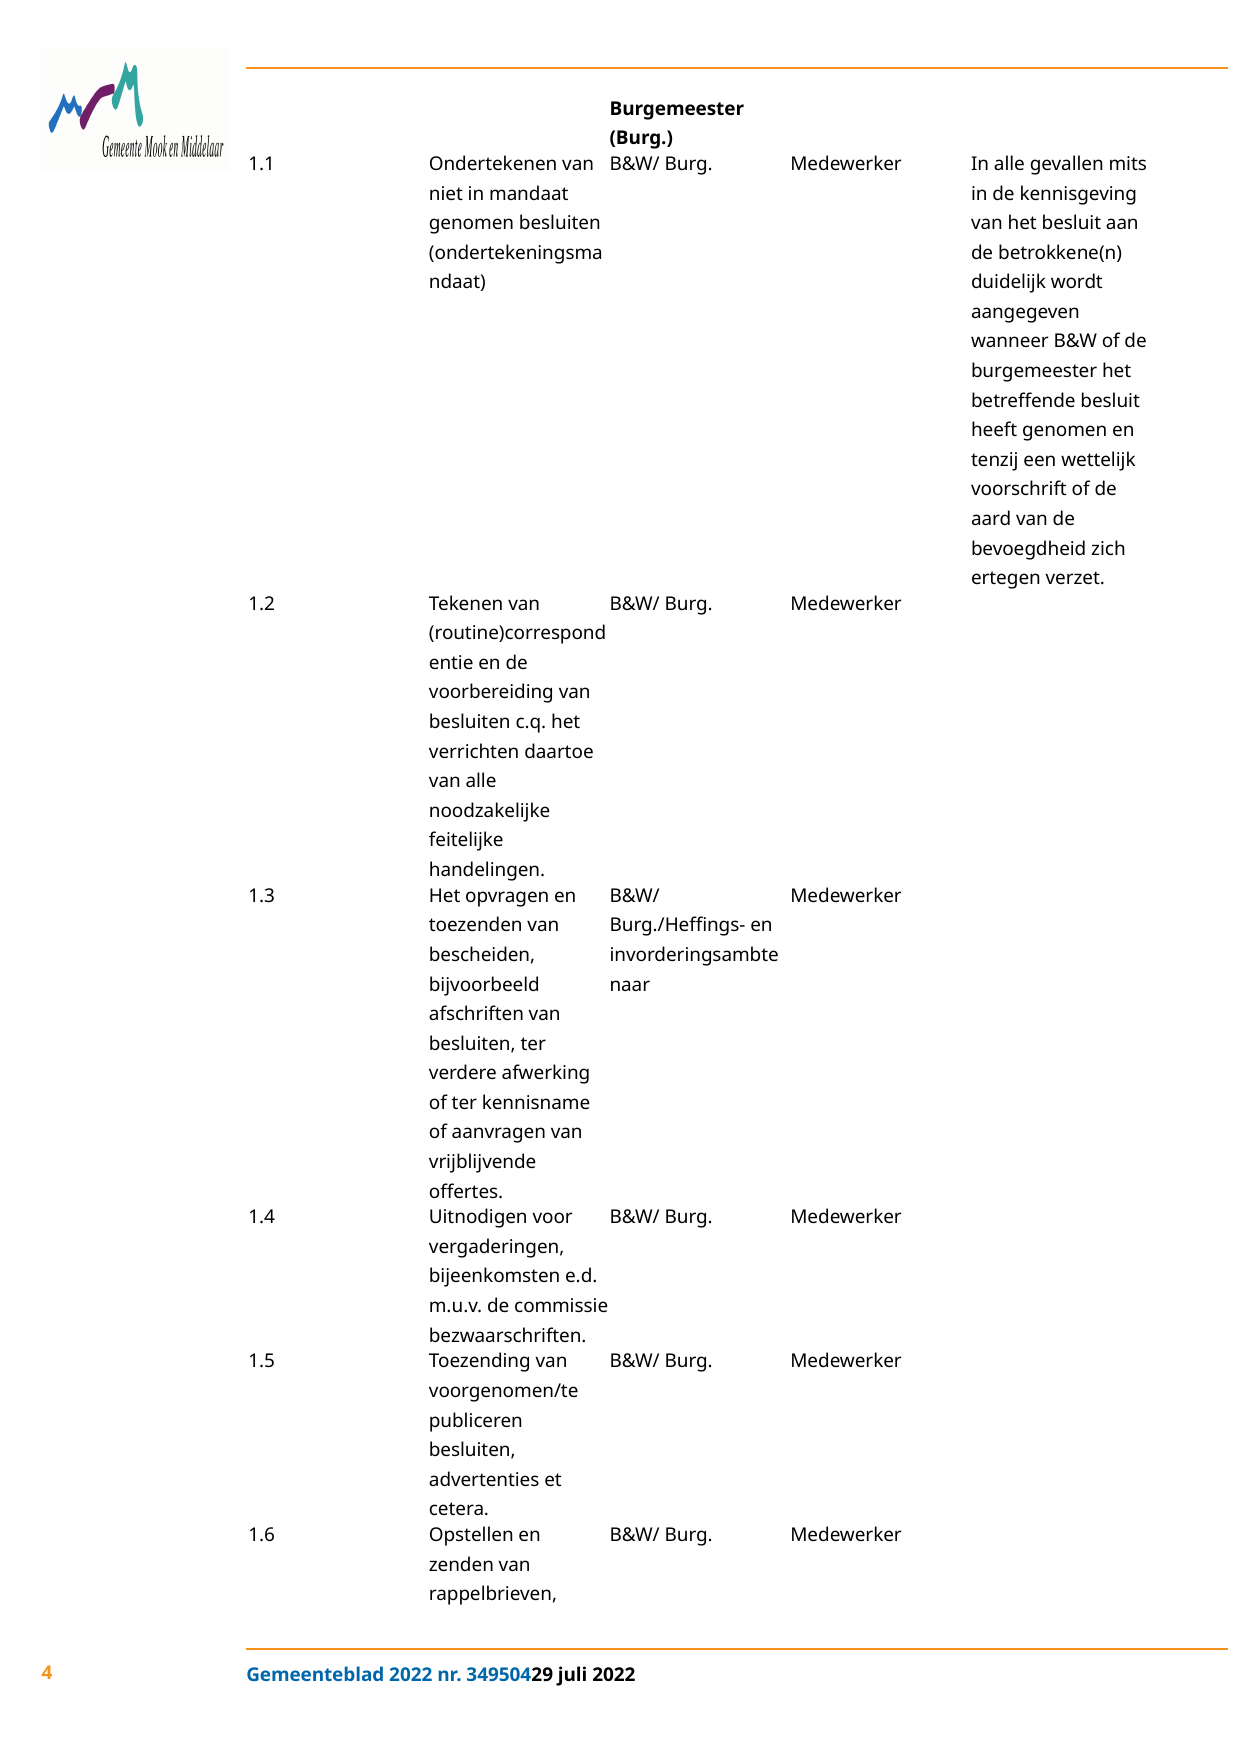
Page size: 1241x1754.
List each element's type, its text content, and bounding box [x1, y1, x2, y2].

table_cell [971, 1521, 1152, 1606]
table_header [429, 95, 609, 150]
table_cell Het opvragen en toezenden van bescheiden, bijvoorbeeld afschriften van besluiten, ter verdere afwerking of ter kennisname of aanvragen van vrijblijvende offertes. [429, 882, 609, 1203]
table_header [790, 95, 971, 150]
table_cell [971, 1204, 1152, 1348]
table_header Burgemeester (Burg.) [609, 95, 790, 150]
table_cell [971, 590, 1152, 882]
table_cell 1.5 [248, 1348, 429, 1521]
table_cell B&W/ Burg. [609, 1348, 790, 1521]
table_cell [971, 1348, 1152, 1521]
table_cell Ondertekenen van niet in mandaat genomen besluiten (ondertekeningsmandaat) [429, 150, 609, 590]
table_cell 1.4 [248, 1204, 429, 1348]
table_cell B&W/ Burg./Heffings- en invorderingsambtenaar [609, 882, 790, 1203]
table_cell In alle gevallen mits in de kennisgeving van het besluit aan de betrokkene(n) duidelijk wordt aangegeven wanneer B&W of de burgemeester het betreffende besluit heeft genomen en tenzij een wettelijk voorschrift of de aard van de bevoegdheid zich ertegen verzet. [971, 150, 1152, 590]
table_cell Medewerker [790, 1204, 971, 1348]
table_cell 1.1 [248, 150, 429, 590]
table_cell B&W/ Burg. [609, 150, 790, 590]
table_cell Medewerker [790, 590, 971, 882]
table_cell 1.2 [248, 590, 429, 882]
table_cell B&W/ Burg. [609, 590, 790, 882]
table_cell Medewerker [790, 882, 971, 1203]
table_cell B&W/ Burg. [609, 1521, 790, 1606]
picture [41, 47, 231, 172]
table_cell Opstellen en zenden van rappelbrieven, [429, 1521, 609, 1606]
table_cell Medewerker [790, 150, 971, 590]
table_cell Medewerker [790, 1348, 971, 1521]
table_cell 1.6 [248, 1521, 429, 1606]
table_cell Toezending van voorgenomen/te publiceren besluiten, advertenties et cetera. [429, 1348, 609, 1521]
table_cell Uitnodigen voor vergaderingen, bijeenkomsten e.d. m.u.v. de commissie bezwaarschriften. [429, 1204, 609, 1348]
table_header [248, 95, 429, 150]
table_cell Medewerker [790, 1521, 971, 1606]
table_cell B&W/ Burg. [609, 1204, 790, 1348]
table_cell [971, 882, 1152, 1203]
table_header [971, 95, 1152, 150]
table_cell 1.3 [248, 882, 429, 1203]
table_cell Tekenen van (routine)correspondentie en de voorbereiding van besluiten c.q. het verrichten daartoe van alle noodzakelijke feitelijke handelingen. [429, 590, 609, 882]
